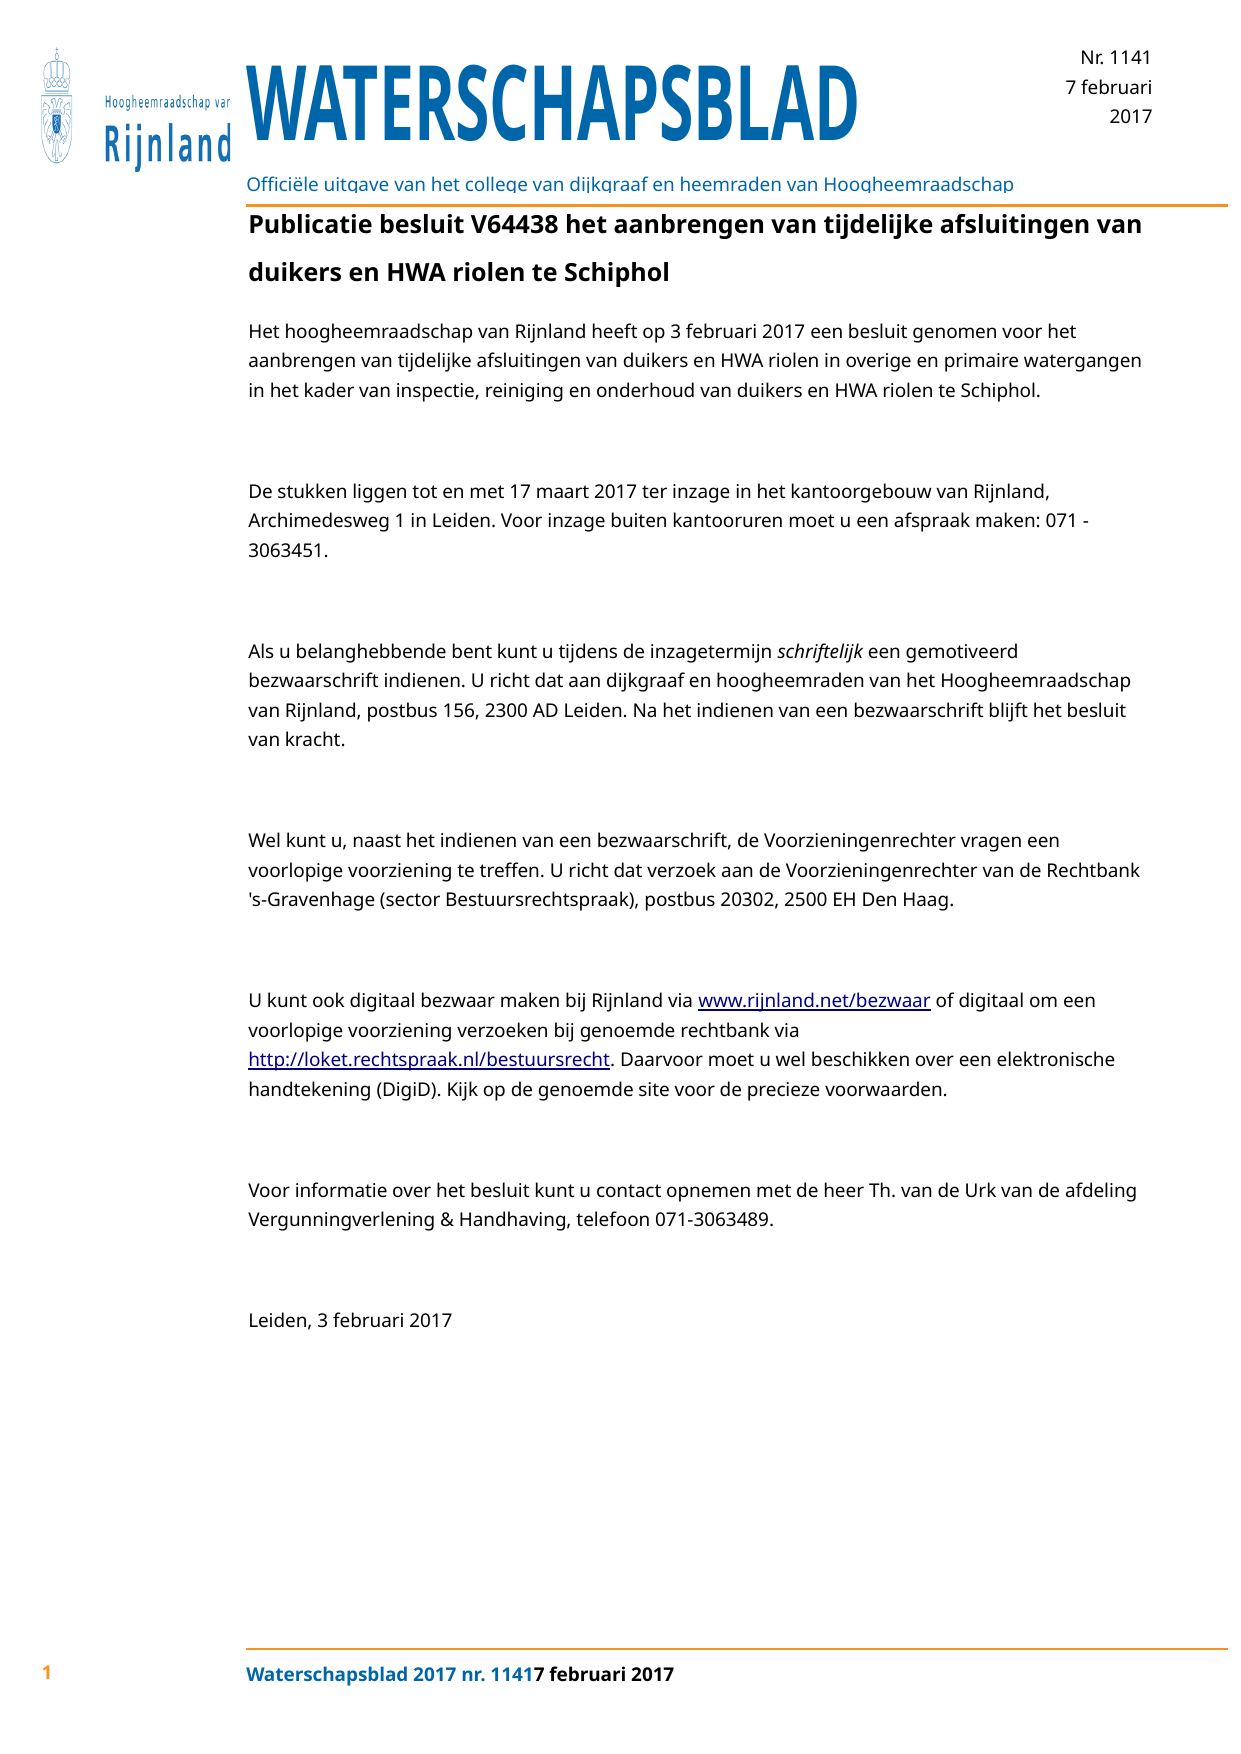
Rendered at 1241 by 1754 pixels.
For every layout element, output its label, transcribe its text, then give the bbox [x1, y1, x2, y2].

text Wel kunt u, naast het indienen van een bezwaarschrift, de Voorzieningenrechter vragen een voorlopige voorziening te treffen. U richt dat verzoek aan de Voorzieningenrechter van de Rechtbank 's-Gravenhage (sector Bestuursrechtspraak), postbus 20302, 2500 EH Den Haag. [248, 827, 1152, 912]
text De stukken liggen tot en met 17 maart 2017 ter inzage in het kantoorgebouw van Rijnland, Archimedesweg 1 in Leiden. Voor inzage buiten kantooruren moet u een afspraak maken: 071 - 3063451. [248, 478, 1152, 563]
text Het hoogheemraadschap van Rijnland heeft op 3 februari 2017 een besluit genomen voor het aanbrengen van tijdelijke afsluitingen van duikers en HWA riolen in overige en primaire watergangen in het kader van inspectie, reiniging en onderhoud van duikers en HWA riolen te Schiphol. [248, 318, 1152, 403]
text Als u belanghebbende bent kunt u tijdens de inzagetermijn schriftelijk een gemotiveerd bezwaarschrift indienen. U richt dat aan dijkgraaf en hoogheemraden van het Hoogheemraadschap van Rijnland, postbus 156, 2300 AD Leiden. Na het indienen van een bezwaarschrift blijft het besluit van kracht. [248, 638, 1152, 752]
text Voor informatie over het besluit kunt u contact opnemen met de heer Th. van de Urk van de afdeling Vergunningverlening & Handhaving, telefoon 071-3063489. [248, 1177, 1152, 1232]
picture [41, 47, 231, 172]
text Publicatie besluit V64438 het aanbrengen van tijdelijke afsluitingen van duikers en HWA riolen te Schiphol [248, 207, 1152, 288]
text U kunt ook digitaal bezwaar maken bij Rijnland via www.rijnland.net/bezwaar of digitaal om een voorlopige voorziening verzoeken bij genoemde rechtbank via http://loket.rechtspraak.nl/bestuursrecht. Daarvoor moet u wel beschikken over een elektronische handtekening (DigiD). Kijk op de genoemde site voor de precieze voorwaarden. [248, 987, 1152, 1102]
text Leiden, 3 februari 2017 [248, 1307, 1152, 1333]
